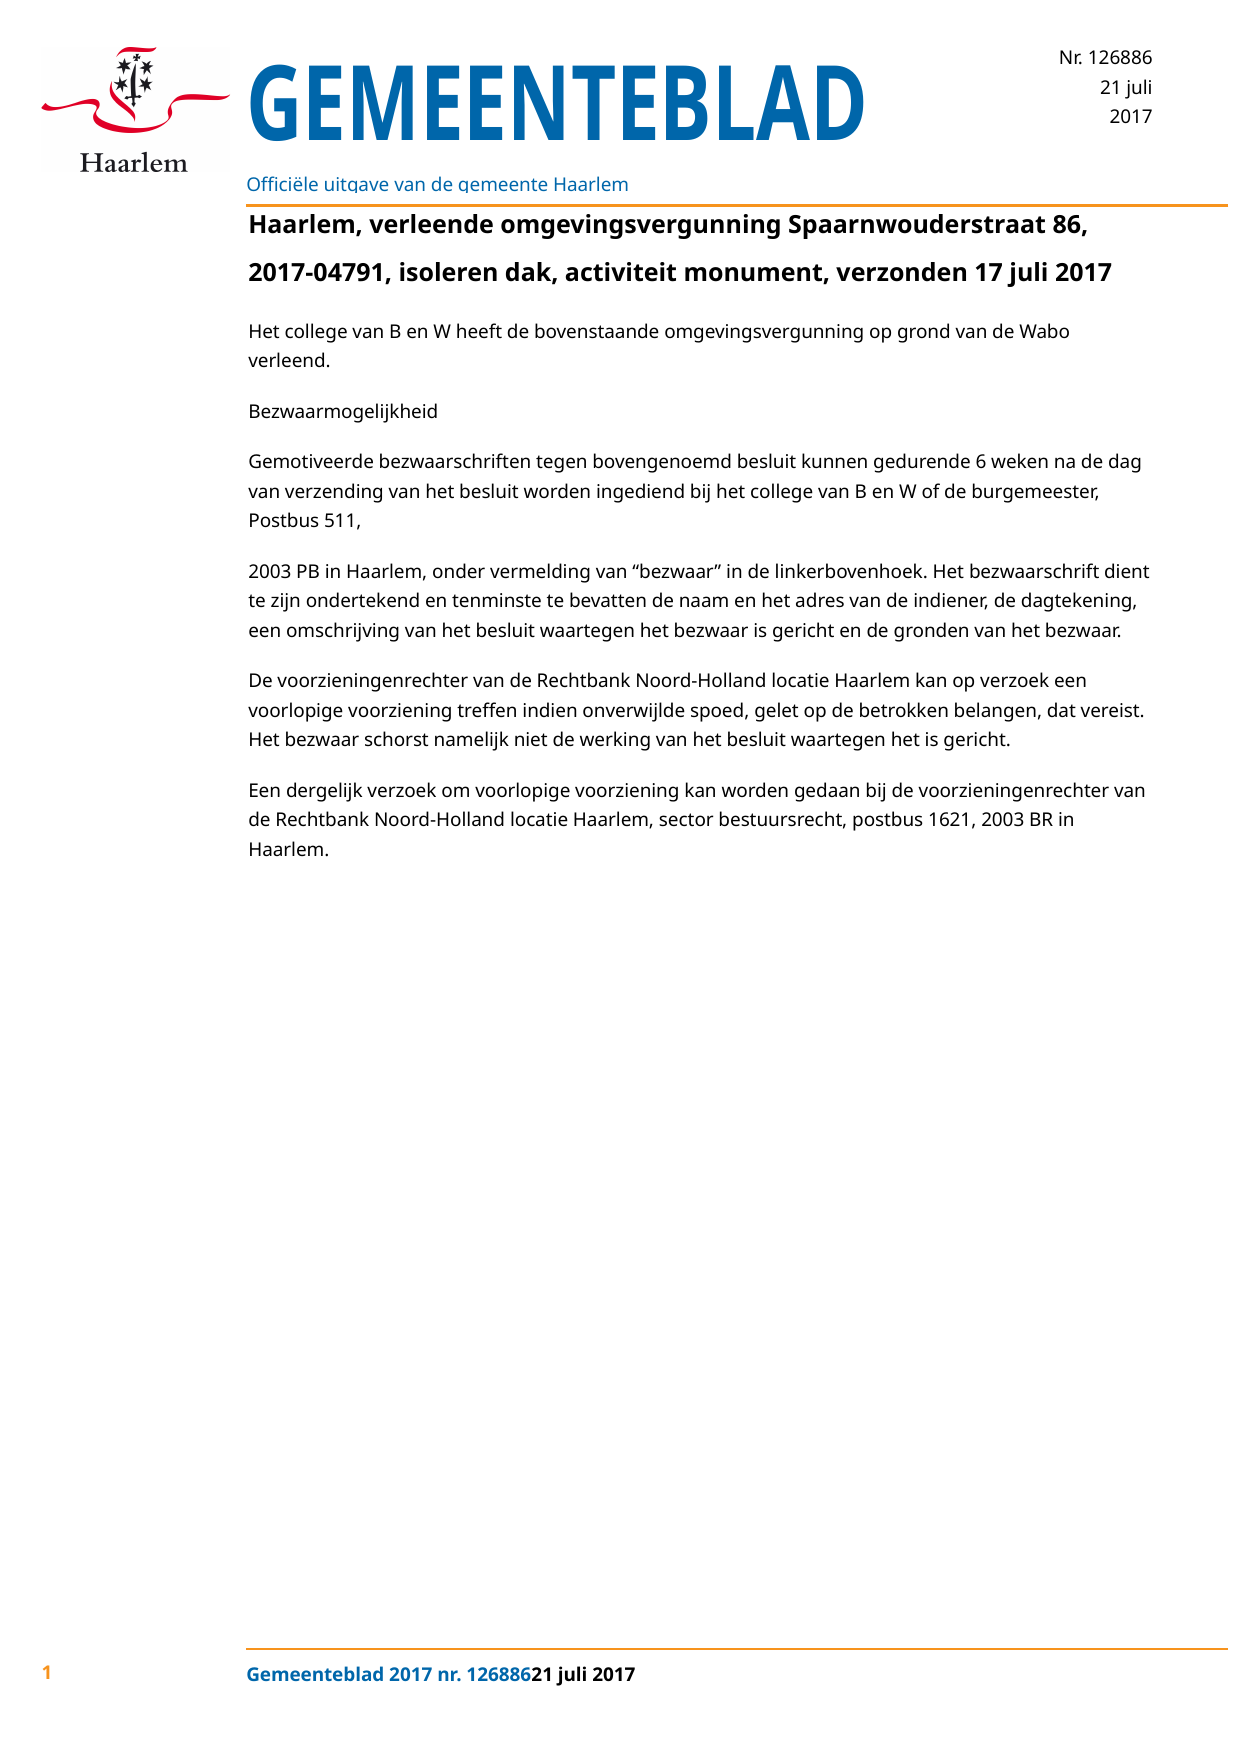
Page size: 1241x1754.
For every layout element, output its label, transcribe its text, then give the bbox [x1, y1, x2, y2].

text Haarlem, verleende omgevingsvergunning Spaarnwouderstraat 86, 2017-04791, isoleren dak, activiteit monument, verzonden 17 juli 2017 [248, 207, 1152, 288]
text Bezwaarmogelijkheid [248, 398, 1152, 424]
text Het college van B en W heeft de bovenstaande omgevingsvergunning op grond van de Wabo verleend. [248, 318, 1152, 373]
text Gemotiveerde bezwaarschriften tegen bovengenoemd besluit kunnen gedurende 6 weken na de dag van verzending van het besluit worden ingediend bij het college van B en W of de burgemeester, Postbus 511, [248, 448, 1152, 533]
text De voorzieningenrechter van de Rechtbank Noord-Holland locatie Haarlem kan op verzoek een voorlopige voorziening treffen indien onverwijlde spoed, gelet op de betrokken belangen, dat vereist. Het bezwaar schorst namelijk niet de werking van het besluit waartegen het is gericht. [248, 667, 1152, 752]
text 2003 PB in Haarlem, onder vermelding van “bezwaar” in de linkerbovenhoek. Het bezwaarschrift dient te zijn ondertekend en tenminste te bevatten de naam en het adres van de indiener, de dagtekening, een omschrijving van het besluit waartegen het bezwaar is gericht en de gronden van het bezwaar. [248, 558, 1152, 643]
picture [41, 47, 231, 172]
text Een dergelijk verzoek om voorlopige voorziening kan worden gedaan bij de voorzieningenrechter van de Rechtbank Noord-Holland locatie Haarlem, sector bestuursrecht, postbus 1621, 2003 BR in Haarlem. [248, 777, 1152, 862]
